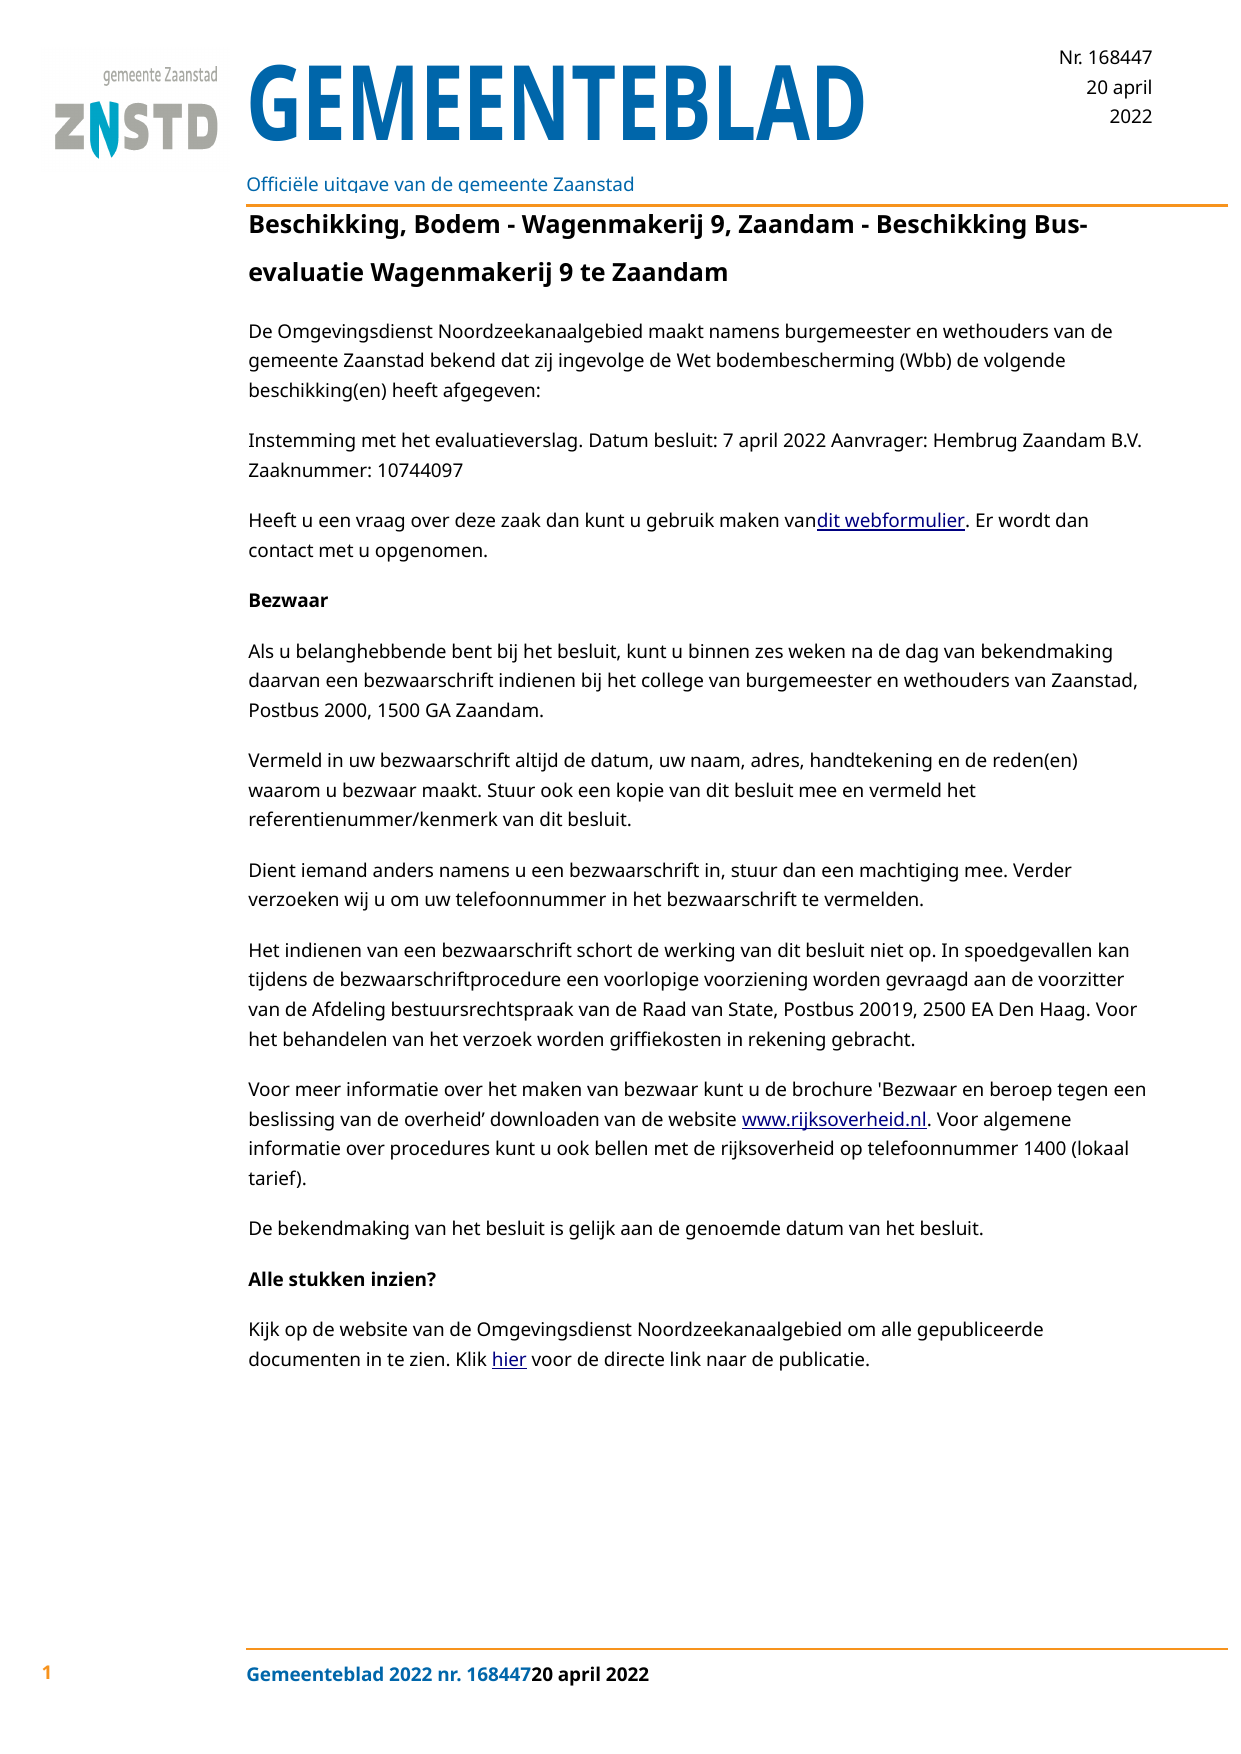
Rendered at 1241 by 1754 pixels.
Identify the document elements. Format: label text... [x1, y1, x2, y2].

text Beschikking, Bodem - Wagenmakerij 9, Zaandam - Beschikking Bus-evaluatie Wagenmakerij 9 te Zaandam [248, 207, 1152, 288]
text De Omgevingsdienst Noordzeekanaalgebied maakt namens burgemeester en wethouders van de gemeente Zaanstad bekend dat zij ingevolge de Wet bodembescherming (Wbb) de volgende beschikking(en) heeft afgegeven: [248, 318, 1152, 403]
text Bezwaar [248, 587, 1152, 613]
text Alle stukken inzien? [248, 1266, 1152, 1292]
text Kijk op de website van de Omgevingsdienst Noordzeekanaalgebied om alle gepubliceerde documenten in te zien. Klik hier voor de directe link naar de publicatie. [248, 1316, 1152, 1372]
text Heeft u een vraag over deze zaak dan kunt u gebruik maken vandit webformulier. Er wordt dan contact met u opgenomen. [248, 507, 1152, 563]
text Dient iemand anders namens u een bezwaarschrift in, stuur dan een machtiging mee. Verder verzoeken wij u om uw telefoonnummer in het bezwaarschrift te vermelden. [248, 857, 1152, 912]
text De bekendmaking van het besluit is gelijk aan de genoemde datum van het besluit. [248, 1215, 1152, 1241]
text Als u belanghebbende bent bij het besluit, kunt u binnen zes weken na de dag van bekendmaking daarvan een bezwaarschrift indienen bij het college van burgemeester en wethouders van Zaanstad, Postbus 2000, 1500 GA Zaandam. [248, 638, 1152, 723]
text Voor meer informatie over het maken van bezwaar kunt u de brochure 'Bezwaar en beroep tegen een beslissing van de overheid’ downloaden van de website www.rijksoverheid.nl. Voor algemene informatie over procedures kunt u ook bellen met de rijksoverheid op telefoonnummer 1400 (lokaal tarief). [248, 1076, 1152, 1191]
picture [41, 47, 231, 172]
text Vermeld in uw bezwaarschrift altijd de datum, uw naam, adres, handtekening en de reden(en) waarom u bezwaar maakt. Stuur ook een kopie van dit besluit mee en vermeld het referentienummer/kenmerk van dit besluit. [248, 747, 1152, 832]
text Het indienen van een bezwaarschrift schort de werking van dit besluit niet op. In spoedgevallen kan tijdens de bezwaarschriftprocedure een voorlopige voorziening worden gevraagd aan de voorzitter van de Afdeling bestuursrechtspraak van de Raad van State, Postbus 20019, 2500 EA Den Haag. Voor het behandelen van het verzoek worden griffiekosten in rekening gebracht. [248, 937, 1152, 1052]
text Instemming met het evaluatieverslag. Datum besluit: 7 april 2022 Aanvrager: Hembrug Zaandam B.V. Zaaknummer: 10744097 [248, 427, 1152, 483]
